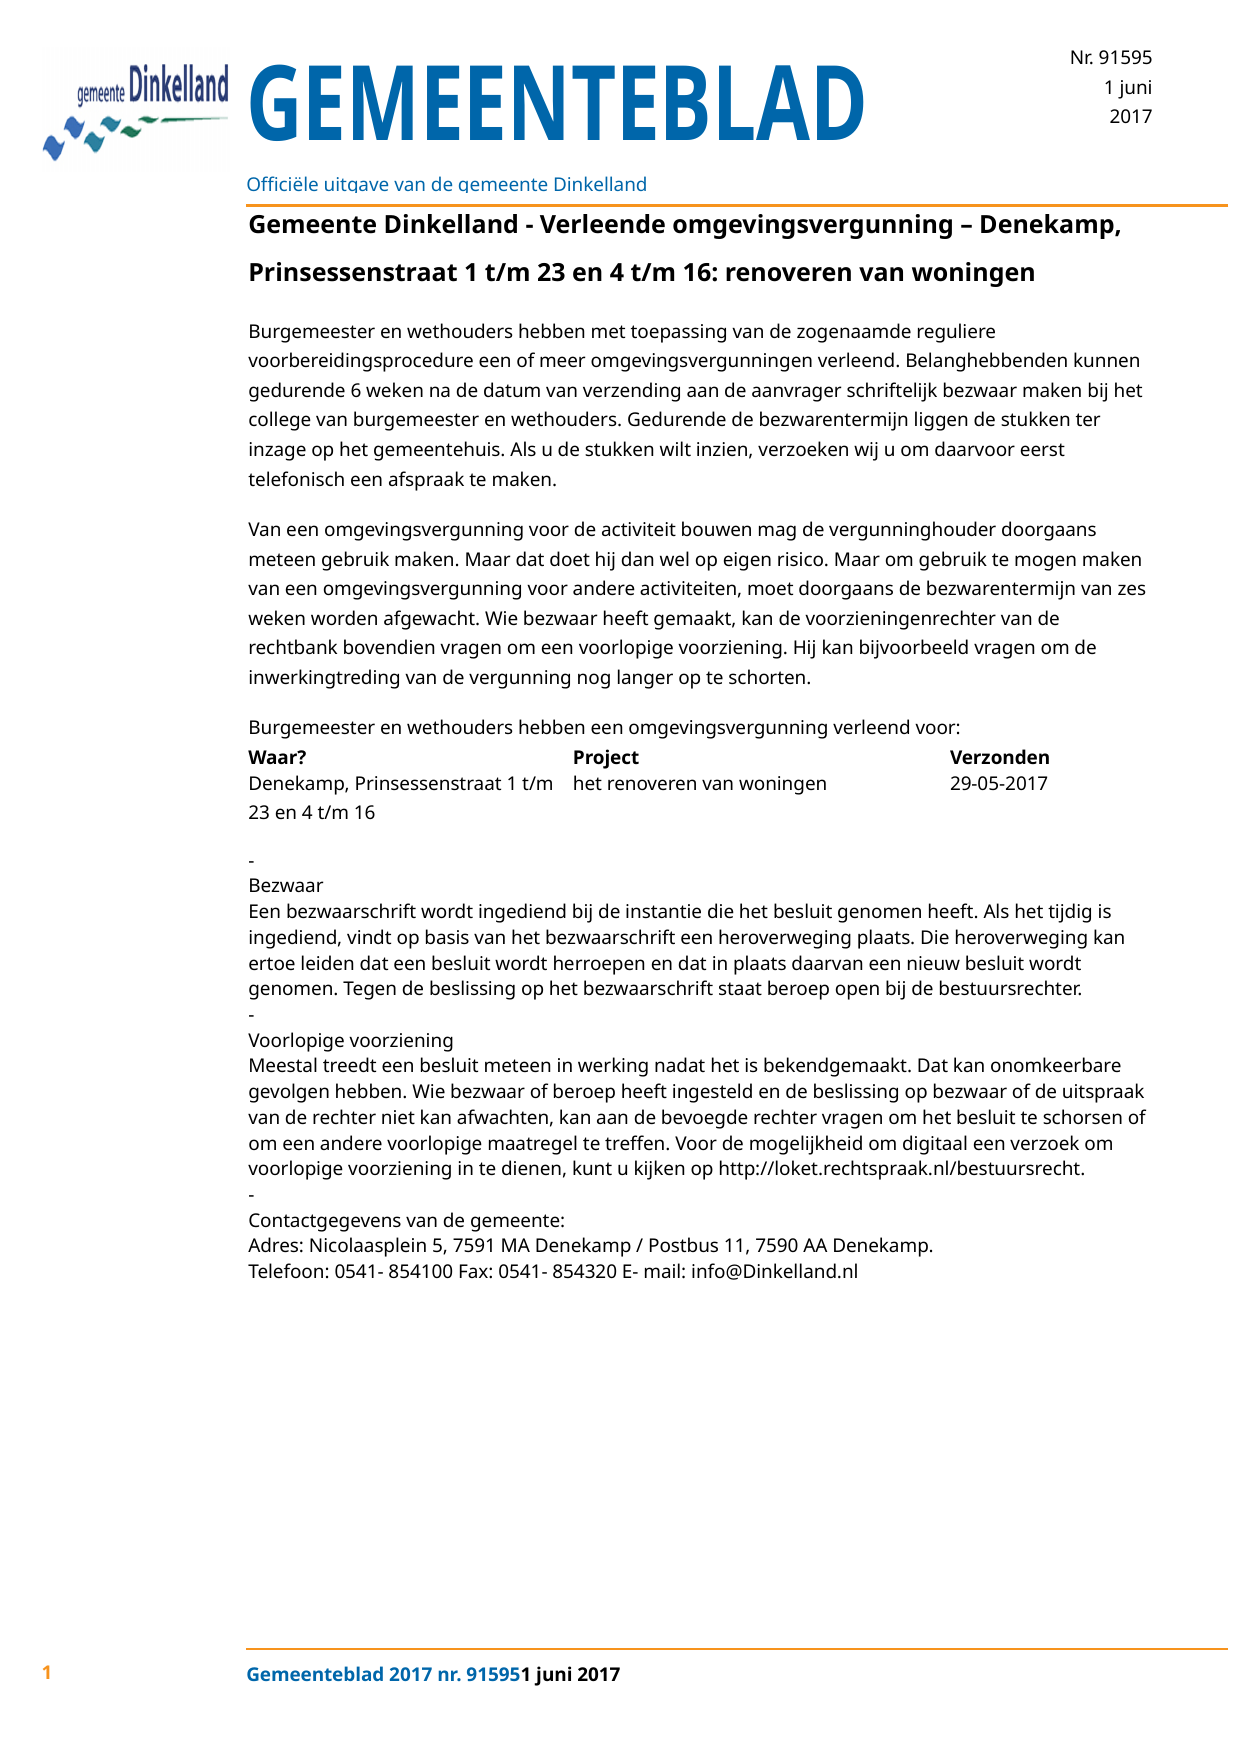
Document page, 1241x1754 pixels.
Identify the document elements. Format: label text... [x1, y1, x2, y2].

text Telefoon: 0541- 854100 Fax: 0541- 854320 E- mail: info@Dinkelland.nl [248, 1258, 1152, 1284]
text Adres: Nicolaasplein 5, 7591 MA Denekamp / Postbus 11, 7590 AA Denekamp. [248, 1233, 1152, 1258]
text Bezwaar [248, 872, 1152, 898]
picture [41, 47, 231, 172]
text Van een omgevingsvergunning voor de activiteit bouwen mag de vergunninghouder doorgaans meteen gebruik maken. Maar dat doet hij dan wel op eigen risico. Maar om gebruik te mogen maken van een omgevingsvergunning voor andere activiteiten, moet doorgaans de bezwarentermijn van zes weken worden afgewacht. Wie bezwaar heeft gemaakt, kan de voorzieningenrechter van de rechtbank bovendien vragen om een voorlopige voorziening. Hij kan bijvoorbeeld vragen om de inwerkingtreding van de vergunning nog langer op te schorten. [248, 516, 1152, 690]
text Meestal treedt een besluit meteen in werking nadat het is bekendgemaakt. Dat kan onomkeerbare gevolgen hebben. Wie bezwaar of beroep heeft ingesteld en de beslissing op bezwaar of de uitspraak van de rechter niet kan afwachten, kan aan de bevoegde rechter vragen om het besluit te schorsen of om een andere voorlopige maatregel te treffen. Voor de mogelijkheid om digitaal een verzoek om voorlopige voorziening in te dienen, kunt u kijken op http://loket.rechtspraak.nl/bestuursrecht. [248, 1053, 1152, 1181]
table_cell Denekamp, Prinsessenstraat 1 t/m 23 en 4 t/m 16 [248, 770, 573, 825]
table_header Waar? [248, 744, 573, 770]
text Contactgegevens van de gemeente: [248, 1207, 1152, 1233]
text - [248, 1001, 1152, 1027]
text Voorlopige voorziening [248, 1027, 1152, 1053]
text Burgemeester en wethouders hebben een omgevingsvergunning verleend voor: [248, 714, 1152, 740]
text Gemeente Dinkelland - Verleende omgevingsvergunning – Denekamp, Prinsessenstraat 1 t/m 23 en 4 t/m 16: renoveren van woningen [248, 207, 1152, 288]
table_header Project [573, 744, 950, 770]
text Een bezwaarschrift wordt ingediend bij de instantie die het besluit genomen heeft. Als het tijdig is ingediend, vindt op basis van het bezwaarschrift een heroverweging plaats. Die heroverweging kan ertoe leiden dat een besluit wordt herroepen en dat in plaats daarvan een nieuw besluit wordt genomen. Tegen de beslissing op het bezwaarschrift staat beroep open bij de bestuursrechter. [248, 898, 1152, 1001]
text Burgemeester en wethouders hebben met toepassing van de zogenaamde reguliere voorbereidingsprocedure een of meer omgevingsvergunningen verleend. Belanghebbenden kunnen gedurende 6 weken na de datum van verzending aan de aanvrager schriftelijk bezwaar maken bij het college van burgemeester en wethouders. Gedurende de bezwarentermijn liggen de stukken ter inzage op het gemeentehuis. Als u de stukken wilt inzien, verzoeken wij u om daarvoor eerst telefonisch een afspraak te maken. [248, 318, 1152, 492]
table_cell 29-05-2017 [950, 770, 1152, 825]
table_header Verzonden [950, 744, 1152, 770]
text - [248, 1181, 1152, 1207]
text - [248, 847, 1152, 872]
table_cell het renoveren van woningen [573, 770, 950, 825]
